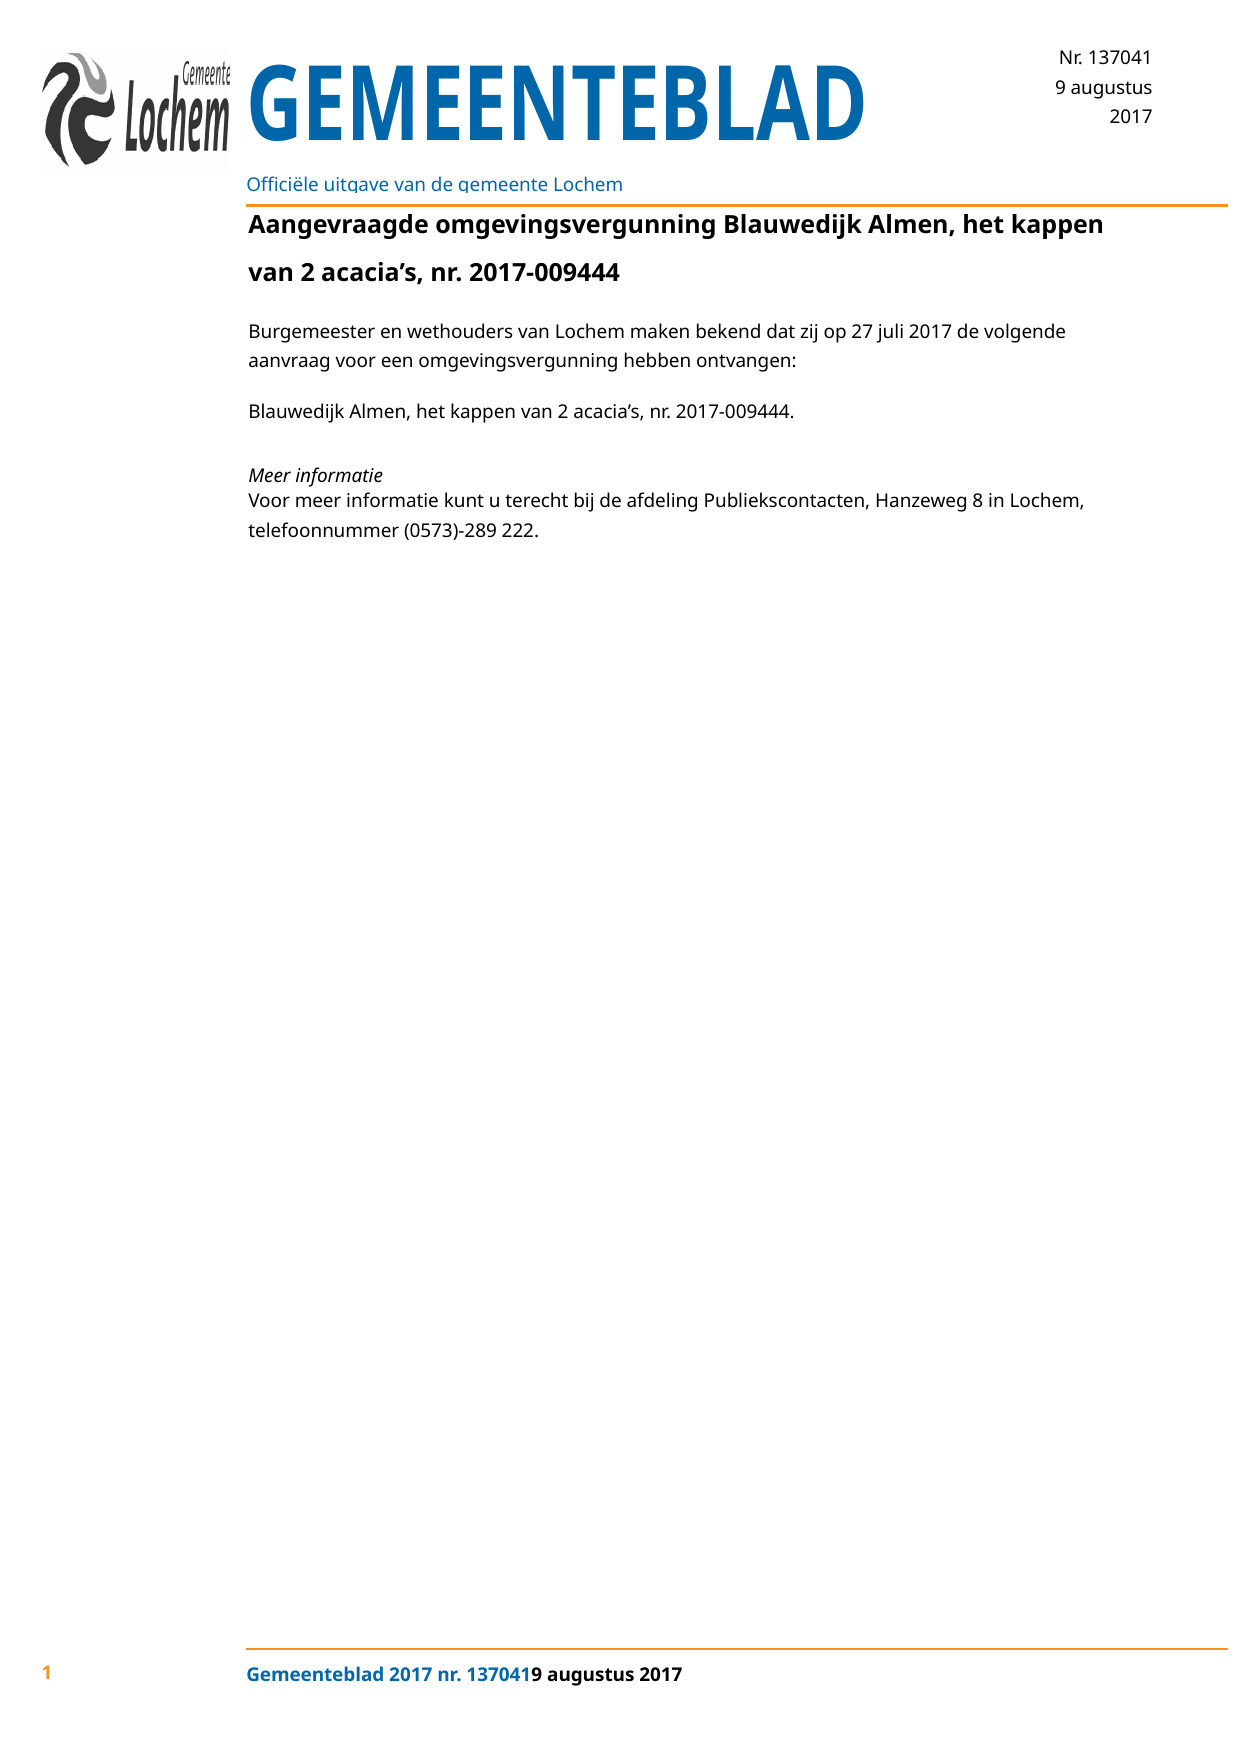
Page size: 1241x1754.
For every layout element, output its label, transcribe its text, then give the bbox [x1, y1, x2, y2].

text Voor meer informatie kunt u terecht bij de afdeling Publiekscontacten, Hanzeweg 8 in Lochem, telefoonnummer (0573)-289 222. [248, 488, 1152, 543]
text Meer informatie [248, 462, 1152, 488]
text Blauwedijk Almen, het kappen van 2 acacia’s, nr. 2017-009444. [248, 398, 1152, 424]
text Aangevraagde omgevingsvergunning Blauwedijk Almen, het kappen van 2 acacia’s, nr. 2017-009444 [248, 207, 1152, 288]
text Burgemeester en wethouders van Lochem maken bekend dat zij op 27 juli 2017 de volgende aanvraag voor een omgevingsvergunning hebben ontvangen: [248, 318, 1152, 373]
picture [41, 47, 231, 172]
